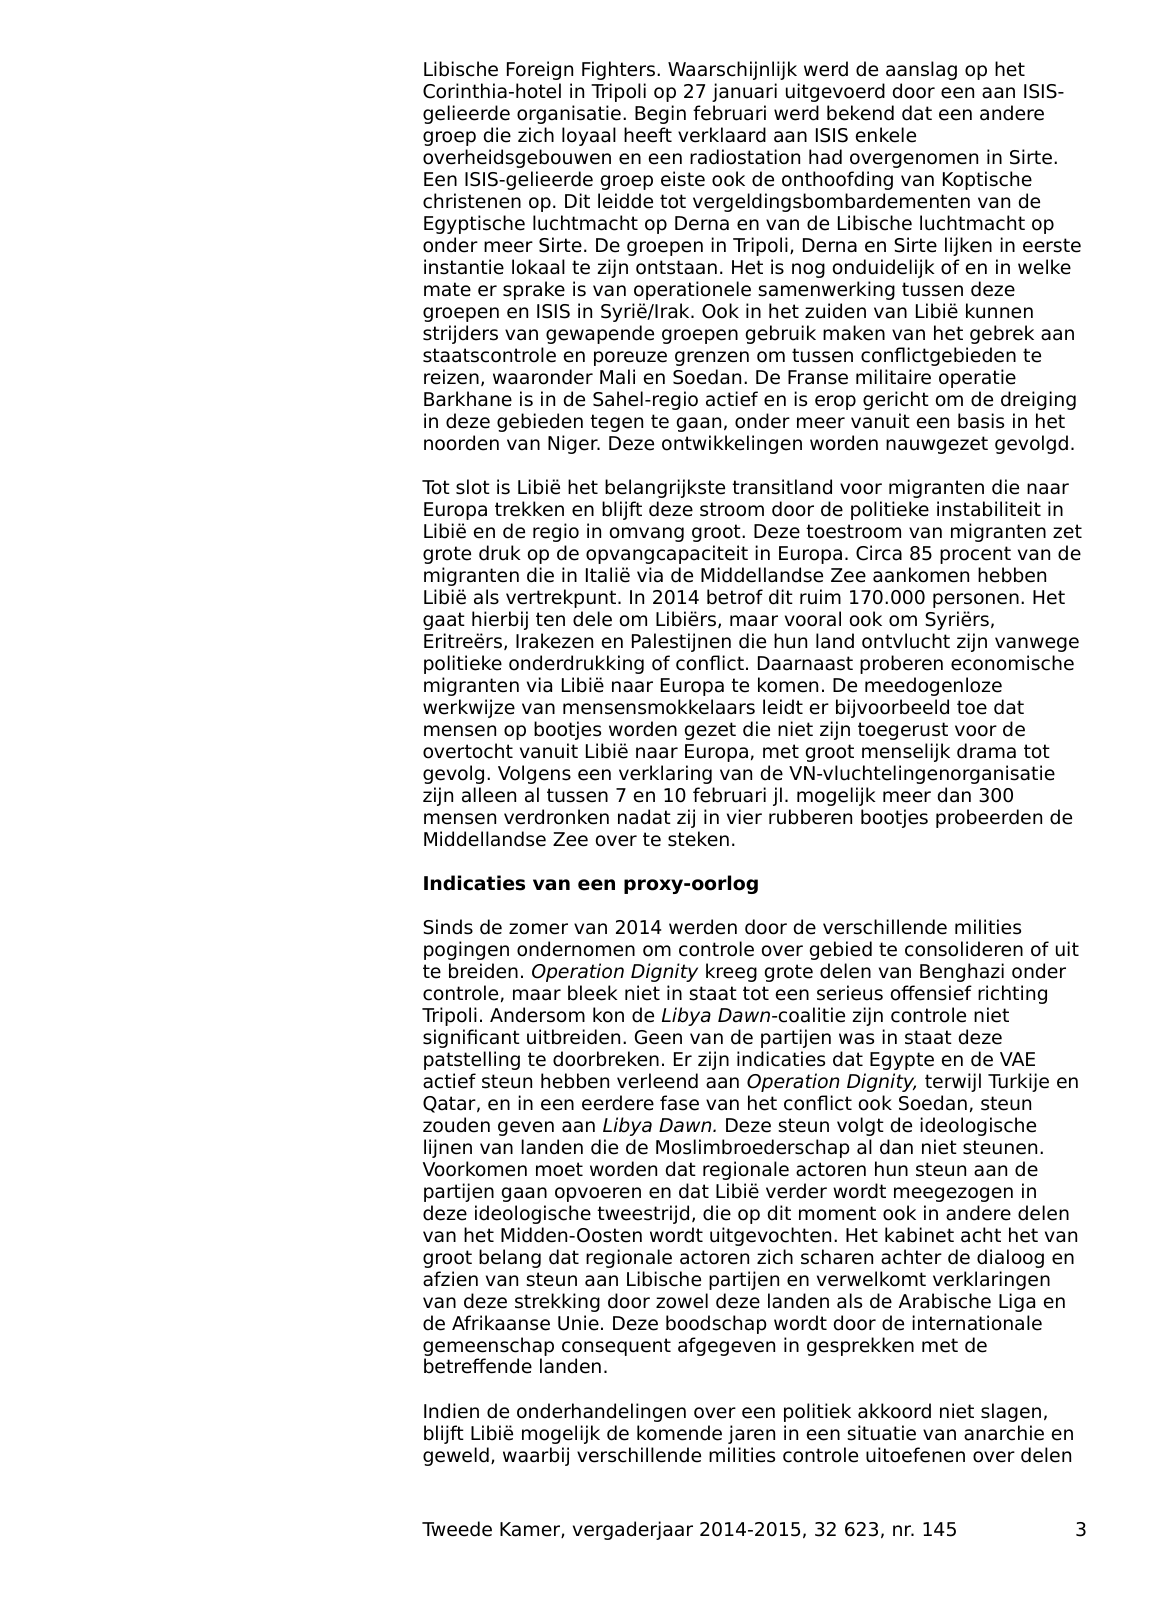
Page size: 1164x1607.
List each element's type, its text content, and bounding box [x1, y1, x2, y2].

text Libische Foreign Fighters. Waarschijnlijk werd de aanslag op het Corinthia-hotel in Tripoli op 27 januari uitgevoerd door een aan ISIS-gelieerde organisatie. Begin februari werd bekend dat een andere groep die zich loyaal heeft verklaard aan ISIS enkele overheidsgebouwen en een radiostation had overgenomen in Sirte. Een ISIS-gelieerde groep eiste ook de onthoofding van Koptische christenen op. Dit leidde tot vergeldingsbombardementen van de Egyptische luchtmacht op Derna en van de Libische luchtmacht op onder meer Sirte. De groepen in Tripoli, Derna en Sirte lijken in eerste instantie lokaal te zijn ontstaan. Het is nog onduidelijk of en in welke mate er sprake is van operationele samenwerking tussen deze groepen en ISIS in Syrië/Irak. Ook in het zuiden van Libië kunnen strijders van gewapende groepen gebruik maken van het gebrek aan staatscontrole en poreuze grenzen om tussen conflictgebieden te reizen, waaronder Mali en Soedan. De Franse militaire operatie Barkhane is in de Sahel-regio actief en is erop gericht om de dreiging in deze gebieden tegen te gaan, onder meer vanuit een basis in het noorden van Niger. Deze ontwikkelingen worden nauwgezet gevolgd. [422, 59, 1087, 455]
text Indien de onderhandelingen over een politiek akkoord niet slagen, blijft Libië mogelijk de komende jaren in een situatie van anarchie en geweld, waarbij verschillende milities controle uitoefenen over delen [422, 1401, 1087, 1467]
subtitle Indicaties van een proxy-oorlog [422, 873, 1087, 895]
text Tot slot is Libië het belangrijkste transitland voor migranten die naar Europa trekken en blijft deze stroom door de politieke instabiliteit in Libië en de regio in omvang groot. Deze toestroom van migranten zet grote druk op de opvangcapaciteit in Europa. Circa 85 procent van de migranten die in Italië via de Middellandse Zee aankomen hebben Libië als vertrekpunt. In 2014 betrof dit ruim 170.000 personen. Het gaat hierbij ten dele om Libiërs, maar vooral ook om Syriërs, Eritreërs, Irakezen en Palestijnen die hun land ontvlucht zijn vanwege politieke onderdrukking of conflict. Daarnaast proberen economische migranten via Libië naar Europa te komen. De meedogenloze werkwijze van mensensmokkelaars leidt er bijvoorbeeld toe dat mensen op bootjes worden gezet die niet zijn toegerust voor de overtocht vanuit Libië naar Europa, met groot menselijk drama tot gevolg. Volgens een verklaring van de VN-vluchtelingenorganisatie zijn alleen al tussen 7 en 10 februari jl. mogelijk meer dan 300 mensen verdronken nadat zij in vier rubberen bootjes probeerden de Middellandse Zee over te steken. [422, 477, 1087, 851]
text Sinds de zomer van 2014 werden door de verschillende milities pogingen ondernomen om controle over gebied te consolideren of uit te breiden. Operation Dignity kreeg grote delen van Benghazi onder controle, maar bleek niet in staat tot een serieus offensief richting Tripoli. Andersom kon de Libya Dawn-coalitie zijn controle niet significant uitbreiden. Geen van de partijen was in staat deze patstelling te doorbreken. Er zijn indicaties dat Egypte en de VAE actief steun hebben verleend aan Operation Dignity, terwijl Turkije en Qatar, en in een eerdere fase van het conflict ook Soedan, steun zouden geven aan Libya Dawn. Deze steun volgt de ideologische lijnen van landen die de Moslimbroederschap al dan niet steunen. Voorkomen moet worden dat regionale actoren hun steun aan de partijen gaan opvoeren en dat Libië verder wordt meegezogen in deze ideologische tweestrijd, die op dit moment ook in andere delen van het Midden-Oosten wordt uitgevochten. Het kabinet acht het van groot belang dat regionale actoren zich scharen achter de dialoog en afzien van steun aan Libische partijen en verwelkomt verklaringen van deze strekking door zowel deze landen als de Arabische Liga en de Afrikaanse Unie. Deze boodschap wordt door de internationale gemeenschap consequent afgegeven in gesprekken met de betreffende landen. [422, 917, 1087, 1378]
